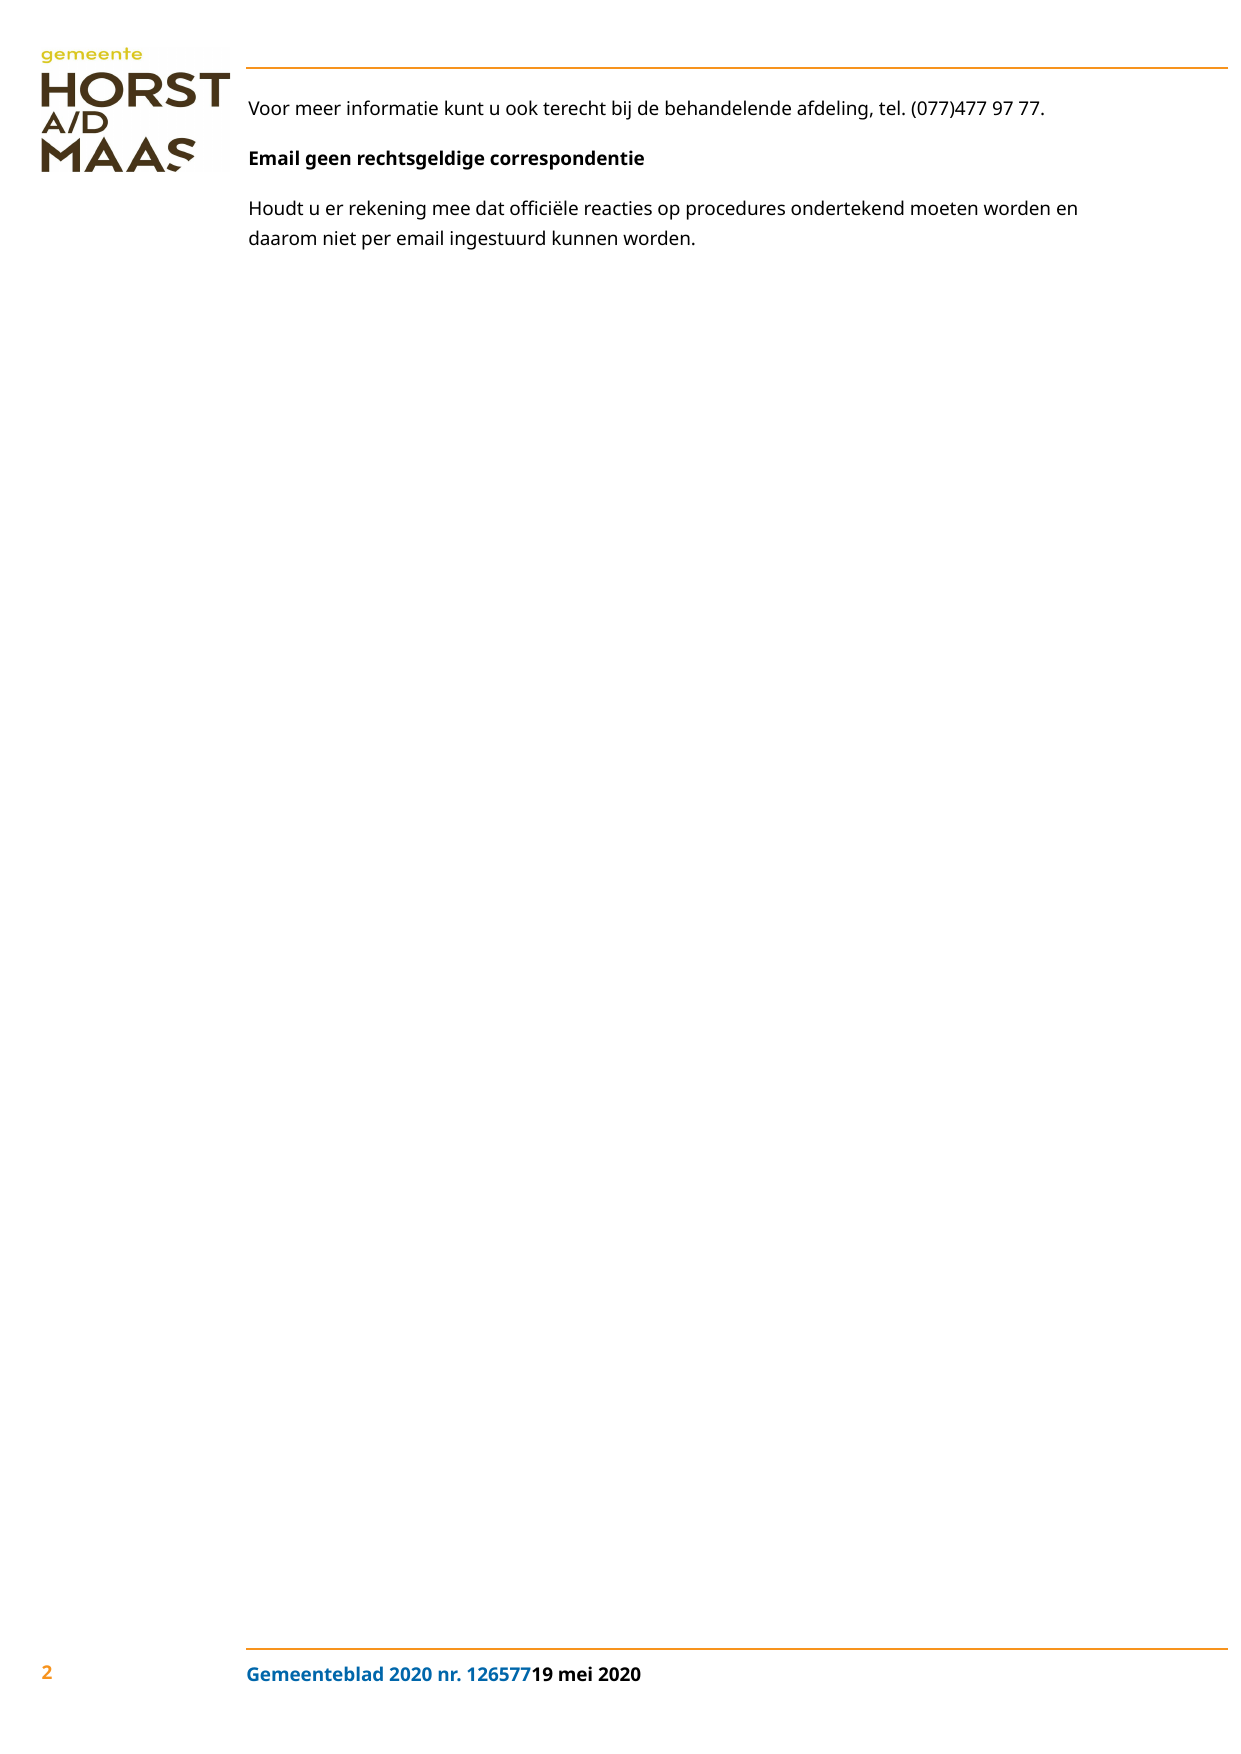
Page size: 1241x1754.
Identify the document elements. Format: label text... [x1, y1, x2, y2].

picture [41, 47, 231, 172]
text Houdt u er rekening mee dat officiële reacties op procedures ondertekend moeten worden en daarom niet per email ingestuurd kunnen worden. [248, 196, 1152, 251]
text Voor meer informatie kunt u ook terecht bij de behandelende afdeling, tel. (077)477 97 77. [248, 95, 1152, 121]
text Email geen rechtsgeldige correspondentie [248, 145, 1152, 171]
